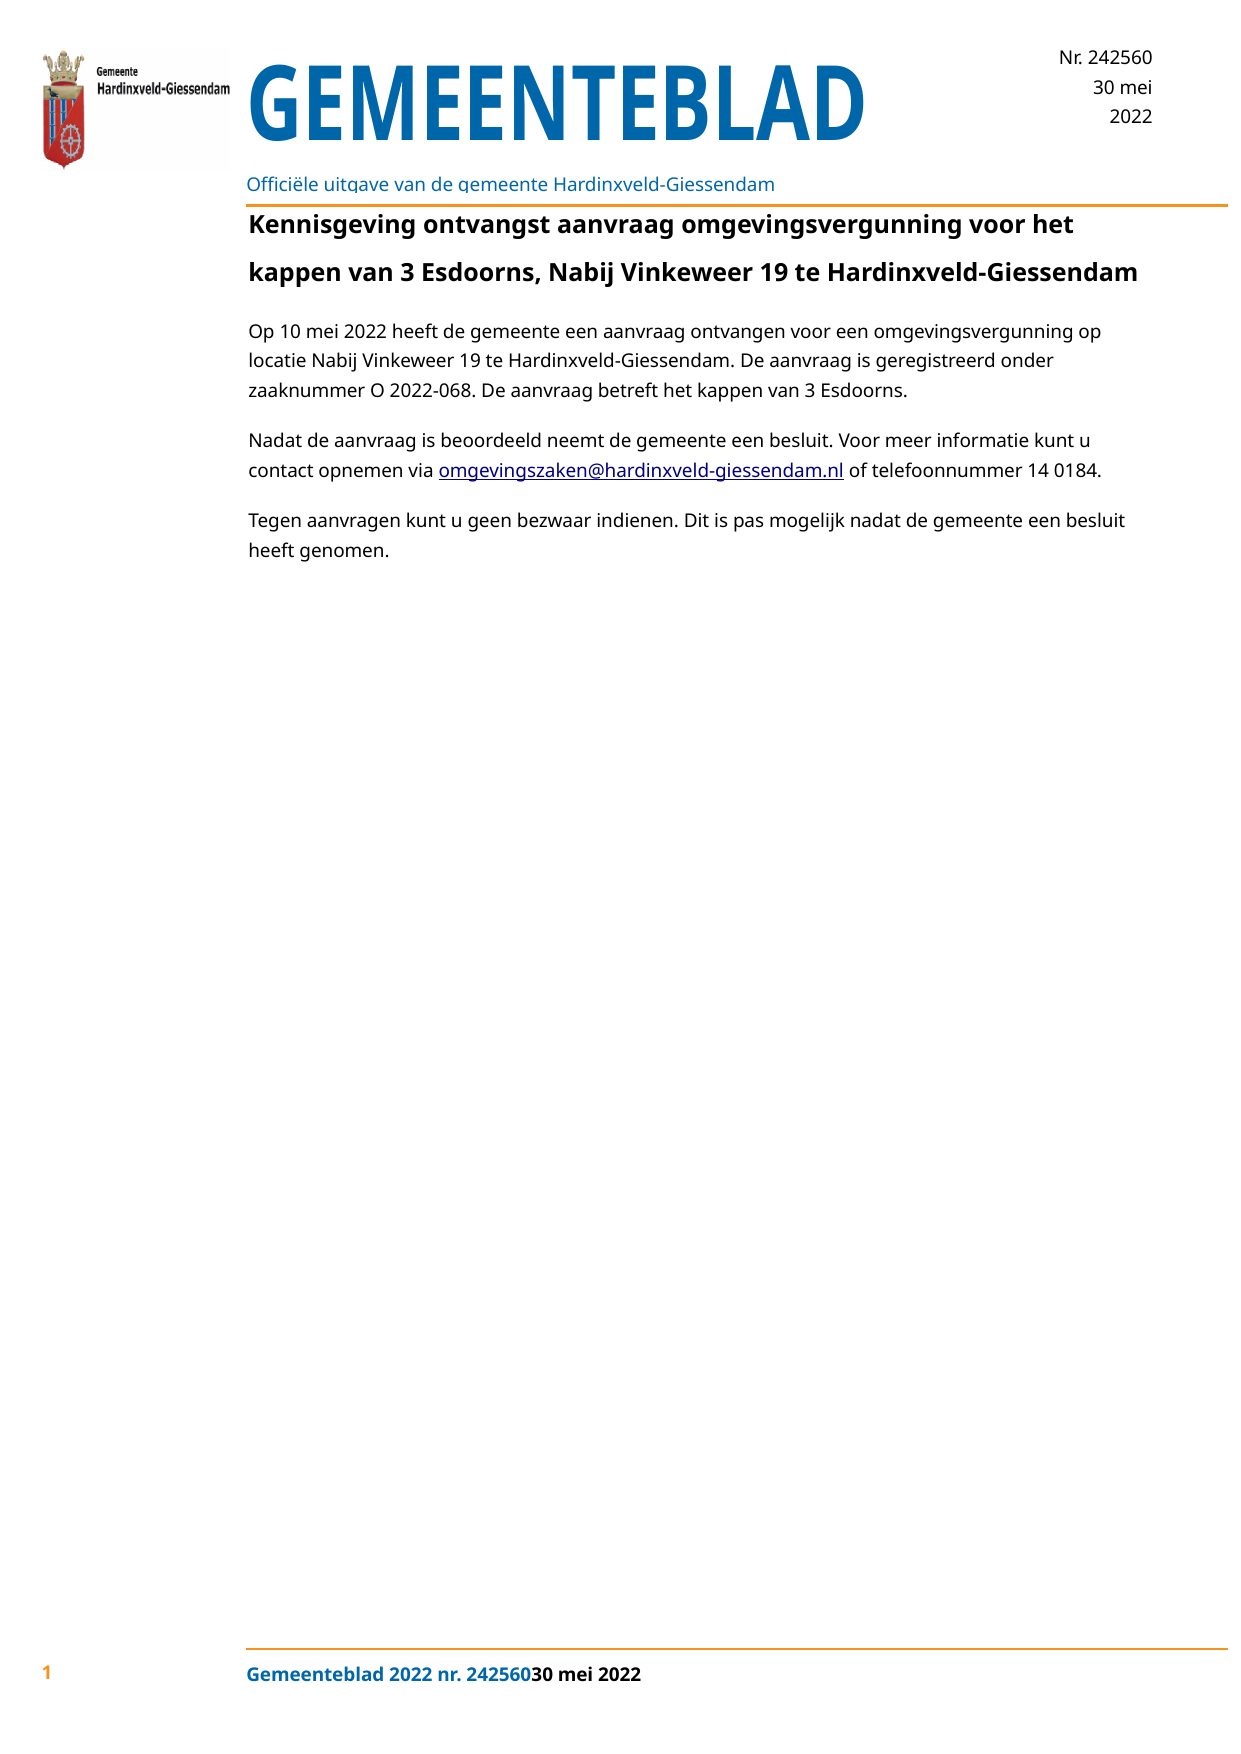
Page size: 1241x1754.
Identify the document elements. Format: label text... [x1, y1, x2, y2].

text Kennisgeving ontvangst aanvraag omgevingsvergunning voor het kappen van 3 Esdoorns, Nabij Vinkeweer 19 te Hardinxveld-Giessendam [248, 207, 1152, 288]
text Op 10 mei 2022 heeft de gemeente een aanvraag ontvangen voor een omgevingsvergunning op locatie Nabij Vinkeweer 19 te Hardinxveld-Giessendam. De aanvraag is geregistreerd onder zaaknummer O 2022-068. De aanvraag betreft het kappen van 3 Esdoorns. [248, 318, 1152, 403]
text Nadat de aanvraag is beoordeeld neemt de gemeente een besluit. Voor meer informatie kunt u contact opnemen via omgevingszaken@hardinxveld-giessendam.nl of telefoonnummer 14 0184. [248, 427, 1152, 483]
picture [41, 47, 231, 172]
text Tegen aanvragen kunt u geen bezwaar indienen. Dit is pas mogelijk nadat de gemeente een besluit heeft genomen. [248, 507, 1152, 563]
